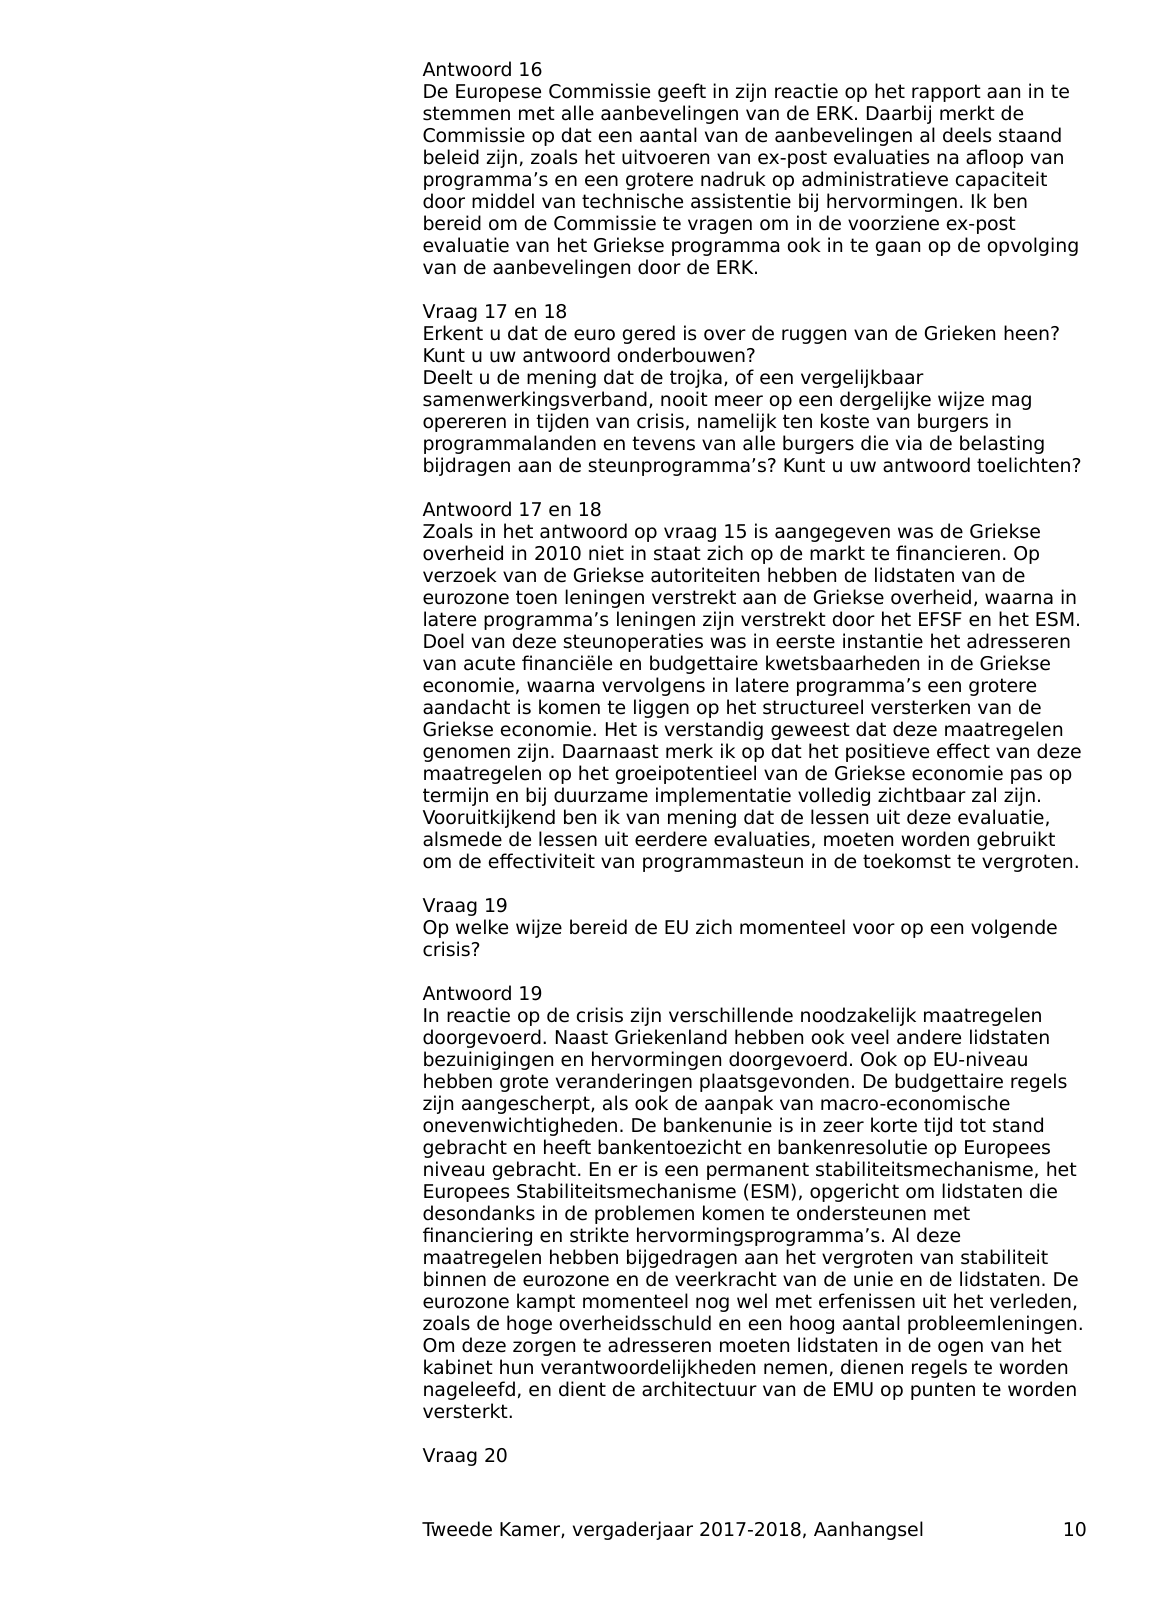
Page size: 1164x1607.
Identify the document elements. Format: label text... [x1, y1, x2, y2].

text Vraag 17 en 18 [422, 301, 1087, 323]
text Op welke wijze bereid de EU zich momenteel voor op een volgende crisis? [422, 917, 1087, 961]
text Vraag 20 [422, 1445, 1087, 1467]
text Antwoord 17 en 18 [422, 499, 1087, 521]
text Antwoord 16 [422, 59, 1087, 81]
text De Europese Commissie geeft in zijn reactie op het rapport aan in te stemmen met alle aanbevelingen van de ERK. Daarbij merkt de Commissie op dat een aantal van de aanbevelingen al deels staand beleid zijn, zoals het uitvoeren van ex-post evaluaties na afloop van programma’s en een grotere nadruk op administratieve capaciteit door middel van technische assistentie bij hervormingen. Ik ben bereid om de Commissie te vragen om in de voorziene ex-post evaluatie van het Griekse programma ook in te gaan op de opvolging van de aanbevelingen door de ERK. [422, 81, 1087, 279]
text Deelt u de mening dat de trojka, of een vergelijkbaar samenwerkingsverband, nooit meer op een dergelijke wijze mag opereren in tijden van crisis, namelijk ten koste van burgers in programmalanden en tevens van alle burgers die via de belasting bijdragen aan de steunprogramma’s? Kunt u uw antwoord toelichten? [422, 367, 1087, 477]
text In reactie op de crisis zijn verschillende noodzakelijk maatregelen doorgevoerd. Naast Griekenland hebben ook veel andere lidstaten bezuinigingen en hervormingen doorgevoerd. Ook op EU-niveau hebben grote veranderingen plaatsgevonden. De budgettaire regels zijn aangescherpt, als ook de aanpak van macro-economische onevenwichtigheden. De bankenunie is in zeer korte tijd tot stand gebracht en heeft bankentoezicht en bankenresolutie op Europees niveau gebracht. En er is een permanent stabiliteitsmechanisme, het Europees Stabiliteitsmechanisme (ESM), opgericht om lidstaten die desondanks in de problemen komen te ondersteunen met financiering en strikte hervormingsprogramma’s. Al deze maatregelen hebben bijgedragen aan het vergroten van stabiliteit binnen de eurozone en de veerkracht van de unie en de lidstaten. De eurozone kampt momenteel nog wel met erfenissen uit het verleden, zoals de hoge overheidsschuld en een hoog aantal probleemleningen. Om deze zorgen te adresseren moeten lidstaten in de ogen van het kabinet hun verantwoordelijkheden nemen, dienen regels te worden nageleefd, en dient de architectuur van de EMU op punten te worden versterkt. [422, 1005, 1087, 1423]
text Vraag 19 [422, 895, 1087, 917]
text Antwoord 19 [422, 983, 1087, 1005]
text Zoals in het antwoord op vraag 15 is aangegeven was de Griekse overheid in 2010 niet in staat zich op de markt te financieren. Op verzoek van de Griekse autoriteiten hebben de lidstaten van de eurozone toen leningen verstrekt aan de Griekse overheid, waarna in latere programma’s leningen zijn verstrekt door het EFSF en het ESM. Doel van deze steunoperaties was in eerste instantie het adresseren van acute financiële en budgettaire kwetsbaarheden in de Griekse economie, waarna vervolgens in latere programma’s een grotere aandacht is komen te liggen op het structureel versterken van de Griekse economie. Het is verstandig geweest dat deze maatregelen genomen zijn. Daarnaast merk ik op dat het positieve effect van deze maatregelen op het groeipotentieel van de Griekse economie pas op termijn en bij duurzame implementatie volledig zichtbaar zal zijn. Vooruitkijkend ben ik van mening dat de lessen uit deze evaluatie, alsmede de lessen uit eerdere evaluaties, moeten worden gebruikt om de effectiviteit van programmasteun in de toekomst te vergroten. [422, 521, 1087, 873]
text Erkent u dat de euro gered is over de ruggen van de Grieken heen? Kunt u uw antwoord onderbouwen? [422, 323, 1087, 367]
